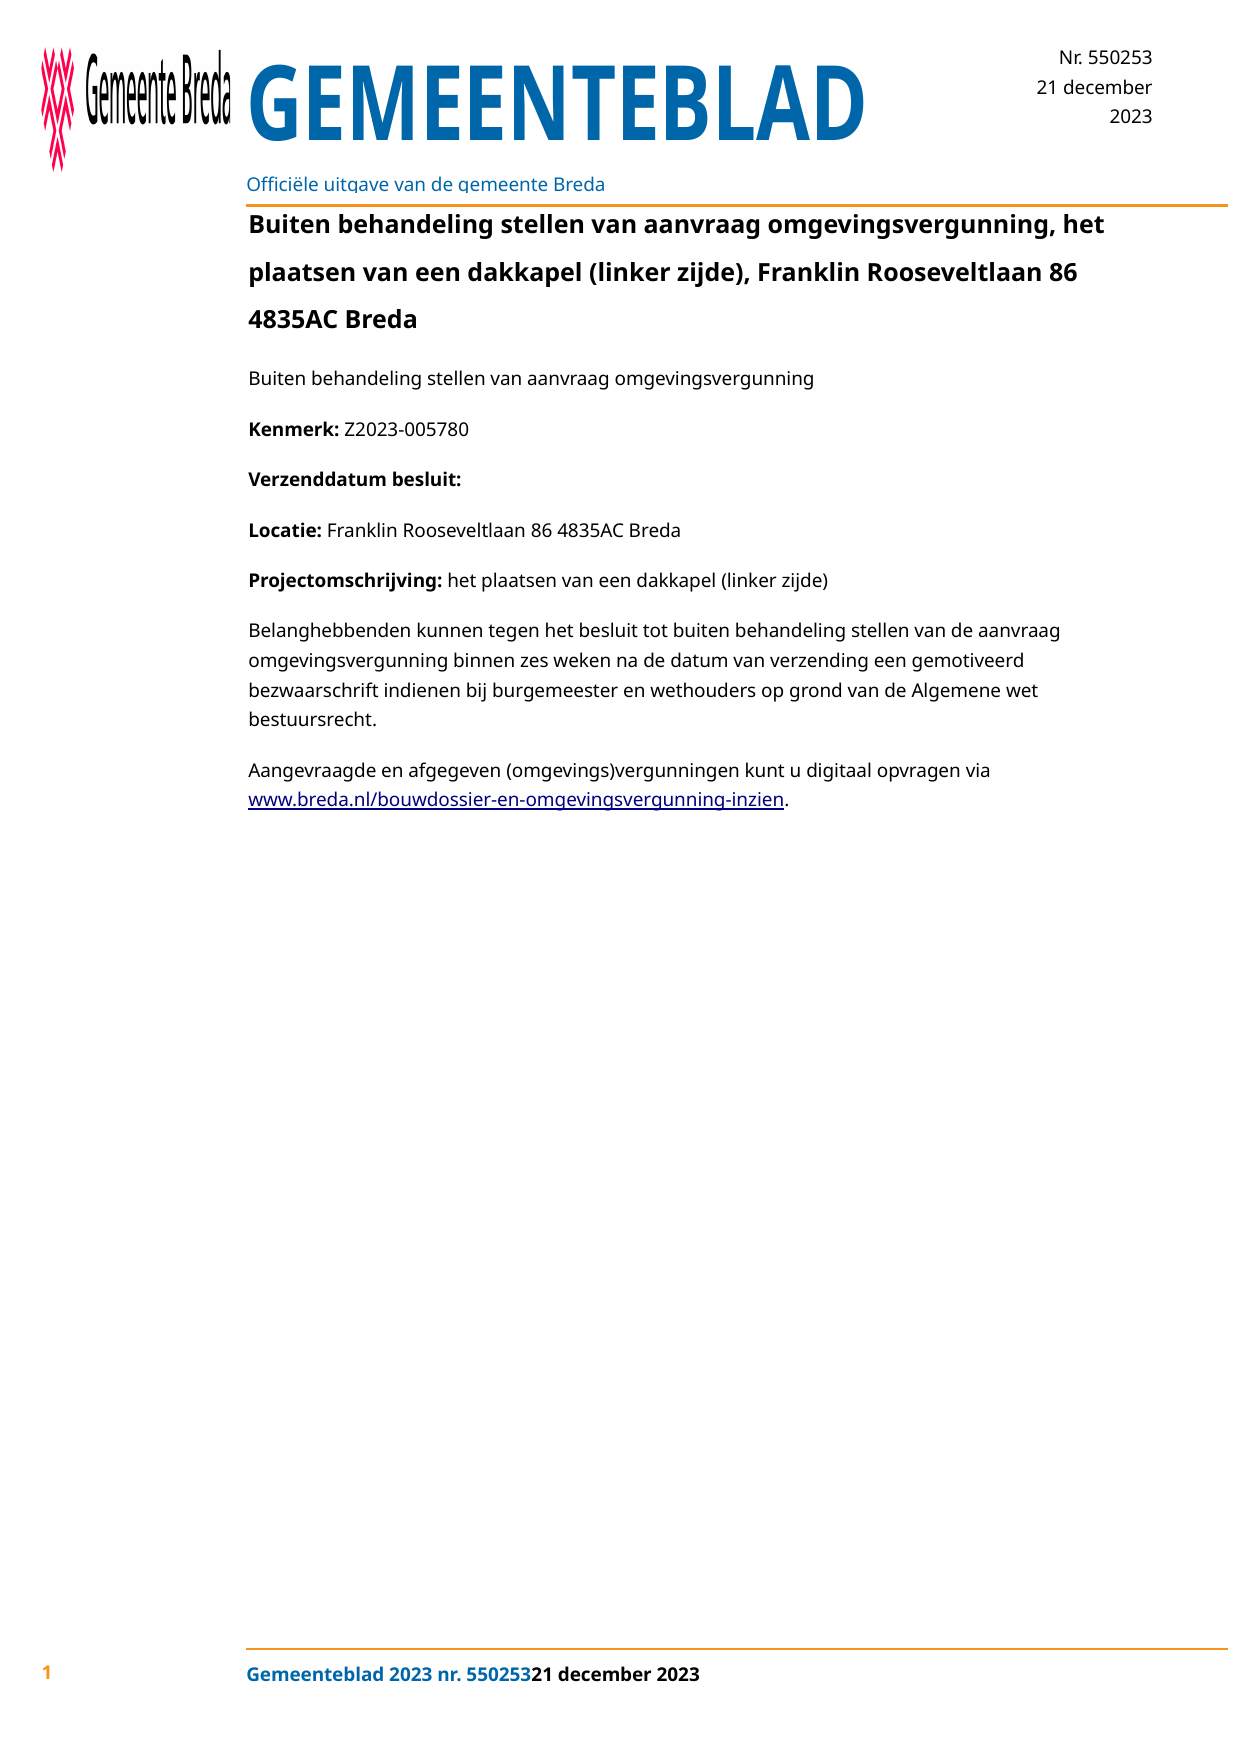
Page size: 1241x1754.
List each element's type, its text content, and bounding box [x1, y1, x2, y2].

text Projectomschrijving: het plaatsen van een dakkapel (linker zijde) [248, 567, 1152, 593]
text Kenmerk: Z2023-005780 [248, 416, 1152, 442]
text Buiten behandeling stellen van aanvraag omgevingsvergunning [248, 366, 1152, 391]
text Belanghebbenden kunnen tegen het besluit tot buiten behandeling stellen van de aanvraag omgevingsvergunning binnen zes weken na de datum van verzending een gemotiveerd bezwaarschrift indienen bij burgemeester en wethouders op grond van de Algemene wet bestuursrecht. [248, 618, 1152, 732]
text Buiten behandeling stellen van aanvraag omgevingsvergunning, het plaatsen van een dakkapel (linker zijde), Franklin Rooseveltlaan 86 4835AC Breda [248, 207, 1152, 336]
picture [41, 47, 231, 172]
text Aangevraagde en afgegeven (omgevings)vergunningen kunt u digitaal opvragen via www.breda.nl/bouwdossier-en-omgevingsvergunning-inzien. [248, 757, 1152, 812]
text Verzenddatum besluit: [248, 466, 1152, 492]
text Locatie: Franklin Rooseveltlaan 86 4835AC Breda [248, 517, 1152, 542]
